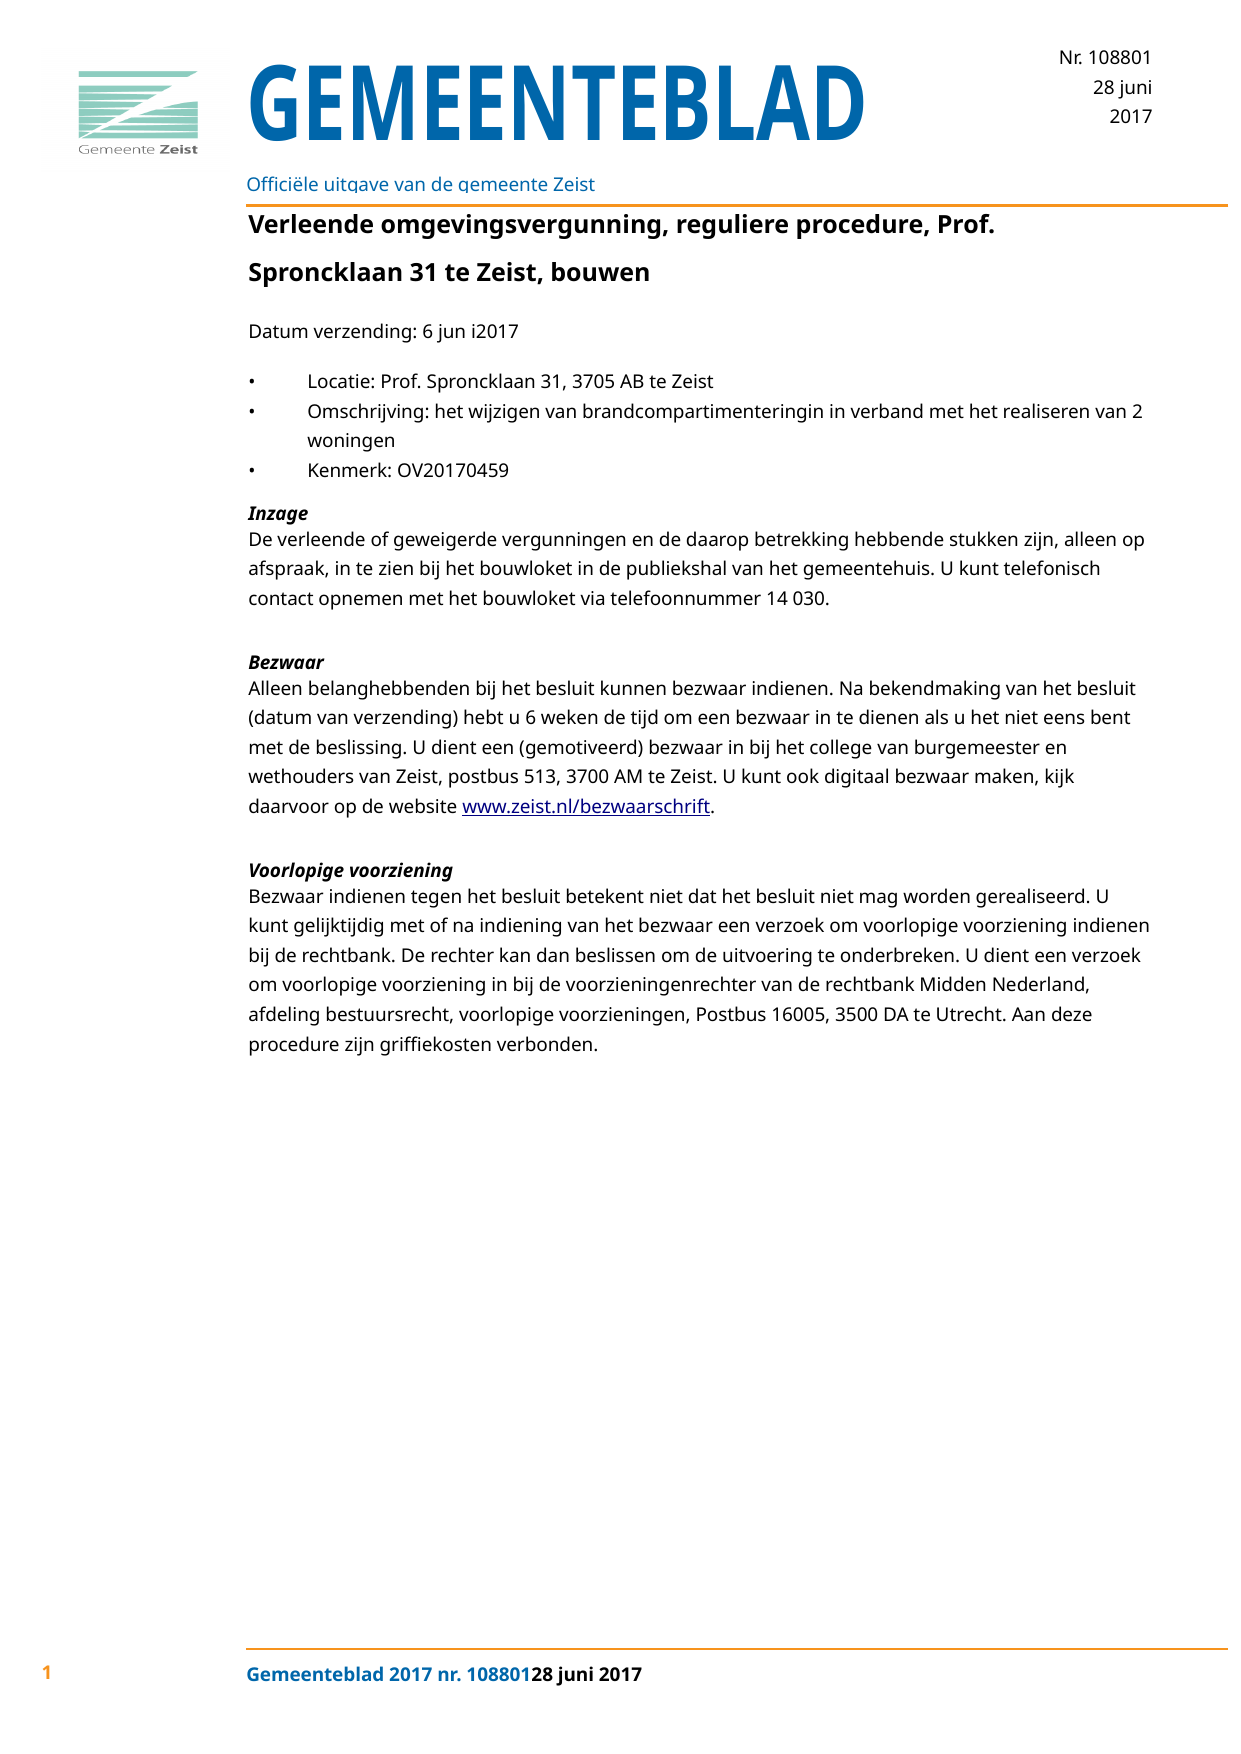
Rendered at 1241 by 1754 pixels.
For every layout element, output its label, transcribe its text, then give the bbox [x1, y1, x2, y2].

text Alleen belanghebbenden bij het besluit kunnen bezwaar indienen. Na bekendmaking van het besluit (datum van verzending) hebt u 6 weken de tijd om een bezwaar in te dienen als u het niet eens bent met de beslissing. U dient een (gemotiveerd) bezwaar in bij het college van burgemeester en wethouders van Zeist, postbus 513, 3700 AM te Zeist. U kunt ook digitaal bezwaar maken, kijk daarvoor op de website www.zeist.nl/bezwaarschrift. [248, 675, 1152, 819]
text Datum verzending: 6 jun i2017 [248, 318, 1152, 344]
text Verleende omgevingsvergunning, reguliere procedure, Prof. Sproncklaan 31 te Zeist, bouwen [248, 207, 1152, 288]
list Omschrijving: het wijzigen van brandcompartimenteringin in verband met het realiseren van 2 woningen [248, 398, 1152, 453]
text Inzage [248, 500, 1152, 526]
text Bezwaar [248, 649, 1152, 675]
picture [41, 47, 231, 172]
list Kenmerk: OV20170459 [248, 457, 1152, 483]
text Bezwaar indienen tegen het besluit betekent niet dat het besluit niet mag worden gerealiseerd. U kunt gelijktijdig met of na indiening van het bezwaar een verzoek om voorlopige voorziening indienen bij de rechtbank. De rechter kan dan beslissen om de uitvoering te onderbreken. U dient een verzoek om voorlopige voorziening in bij de voorzieningenrechter van de rechtbank Midden Nederland, afdeling bestuursrecht, voorlopige voorzieningen, Postbus 16005, 3500 DA te Utrecht. Aan deze procedure zijn griffiekosten verbonden. [248, 883, 1152, 1056]
text Voorlopige voorziening [248, 857, 1152, 883]
list Locatie: Prof. Sproncklaan 31, 3705 AB te Zeist [248, 368, 1152, 394]
text De verleende of geweigerde vergunningen en de daarop betrekking hebbende stukken zijn, alleen op afspraak, in te zien bij het bouwloket in de publiekshal van het gemeentehuis. U kunt telefonisch contact opnemen met het bouwloket via telefoonnummer 14 030. [248, 526, 1152, 611]
